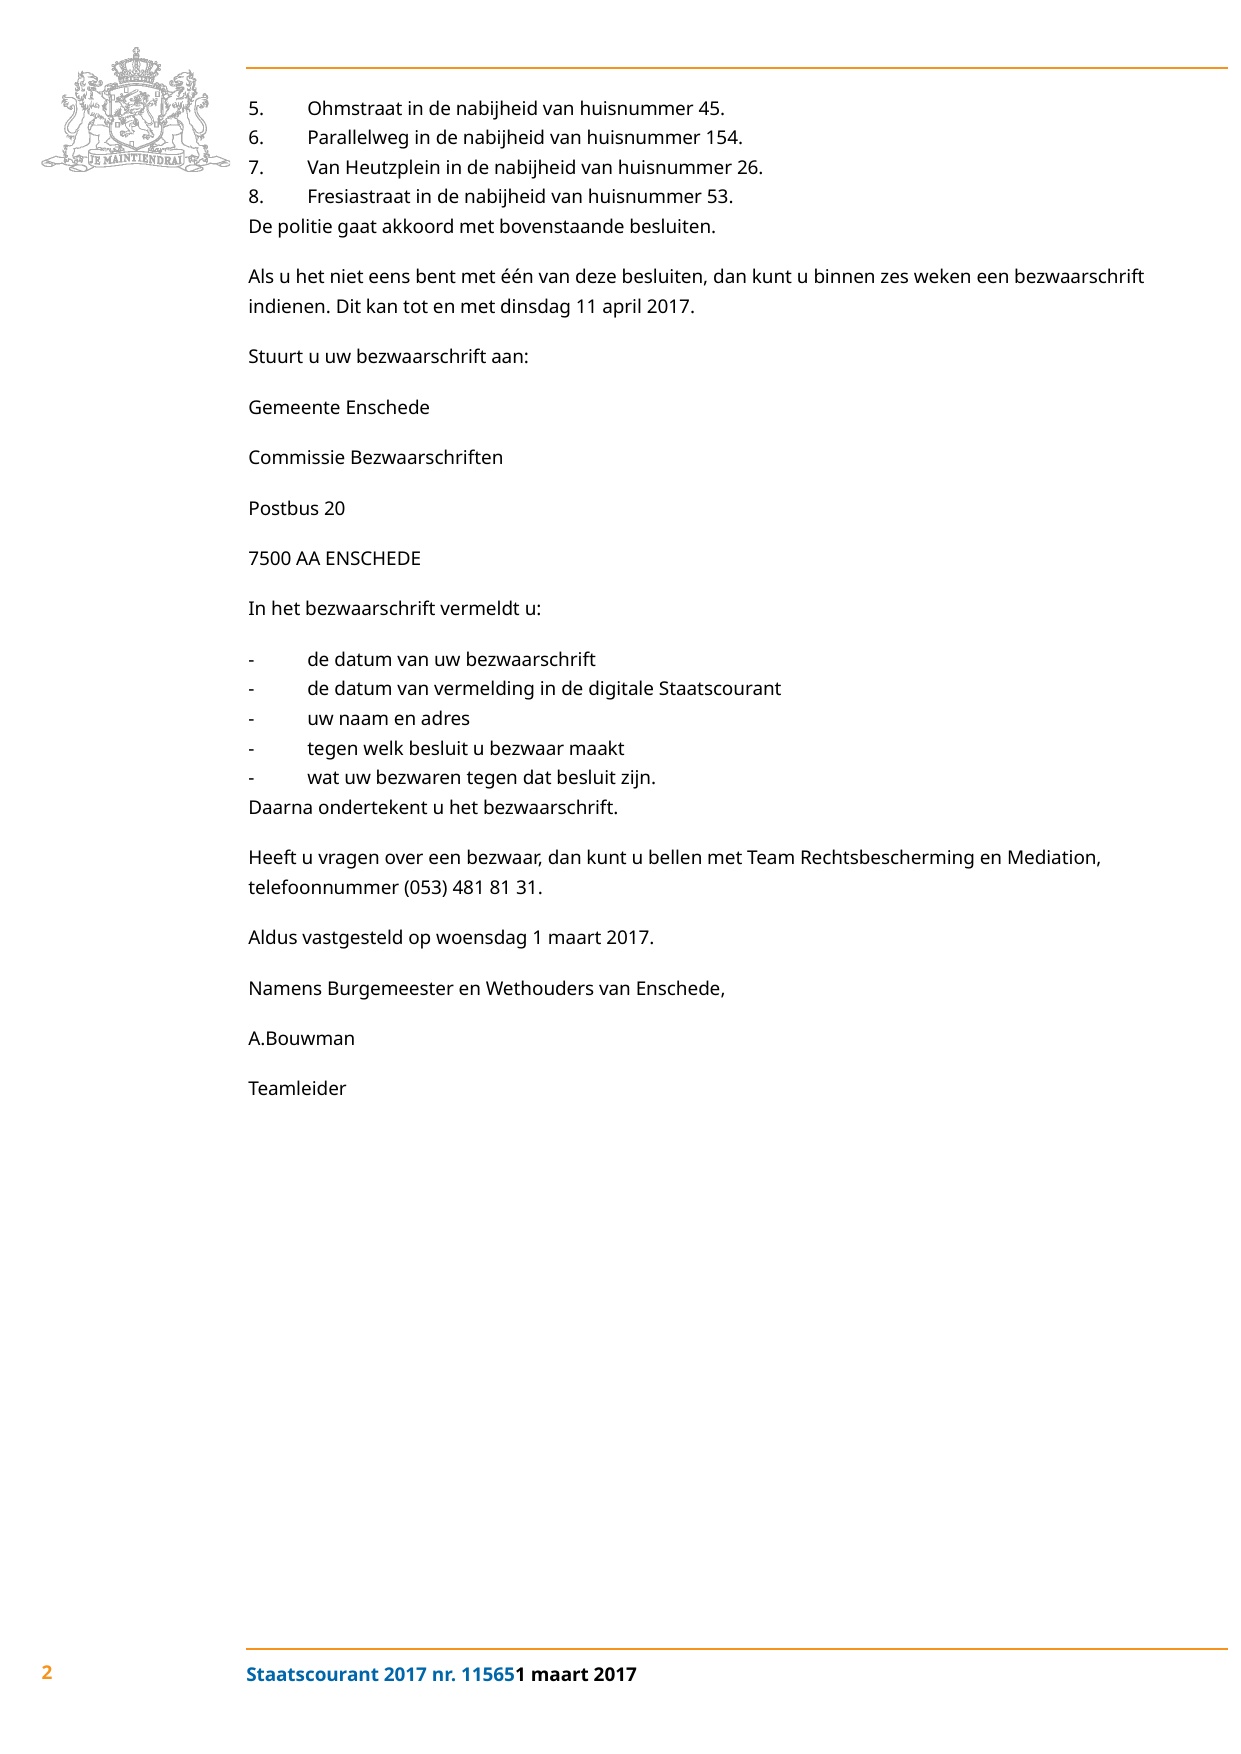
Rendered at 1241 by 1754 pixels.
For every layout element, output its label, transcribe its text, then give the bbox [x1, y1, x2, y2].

list de datum van uw bezwaarschrift [248, 646, 1152, 672]
list tegen welk besluit u bezwaar maakt [248, 735, 1152, 761]
list wat uw bezwaren tegen dat besluit zijn. [248, 764, 1152, 790]
list Van Heutzplein in de nabijheid van huisnummer 26. [248, 154, 1152, 180]
text Als u het niet eens bent met één van deze besluiten, dan kunt u binnen zes weken een bezwaarschrift indienen. Dit kan tot en met dinsdag 11 april 2017. [248, 263, 1152, 319]
text A.Bouwman [248, 1025, 1152, 1051]
text Stuurt u uw bezwaarschrift aan: [248, 343, 1152, 369]
text Commissie Bezwaarschriften [248, 444, 1152, 470]
list Ohmstraat in de nabijheid van huisnummer 45. [248, 95, 1152, 121]
text Postbus 20 [248, 495, 1152, 521]
text Aldus vastgesteld op woensdag 1 maart 2017. [248, 924, 1152, 950]
text Namens Burgemeester en Wethouders van Enschede, [248, 975, 1152, 1001]
list uw naam en adres [248, 705, 1152, 731]
text In het bezwaarschrift vermeldt u: [248, 596, 1152, 621]
text Teamleider [248, 1076, 1152, 1101]
text Gemeente Enschede [248, 394, 1152, 420]
list Fresiastraat in de nabijheid van huisnummer 53. [248, 183, 1152, 209]
text Heeft u vragen over een bezwaar, dan kunt u bellen met Team Rechtsbescherming en Mediation, telefoonnummer (053) 481 81 31. [248, 844, 1152, 900]
text De politie gaat akkoord met bovenstaande besluiten. [248, 213, 1152, 239]
text 7500 AA ENSCHEDE [248, 545, 1152, 571]
picture [41, 47, 231, 172]
text Daarna ondertekent u het bezwaarschrift. [248, 794, 1152, 820]
list de datum van vermelding in de digitale Staatscourant [248, 676, 1152, 701]
list Parallelweg in de nabijheid van huisnummer 154. [248, 124, 1152, 150]
